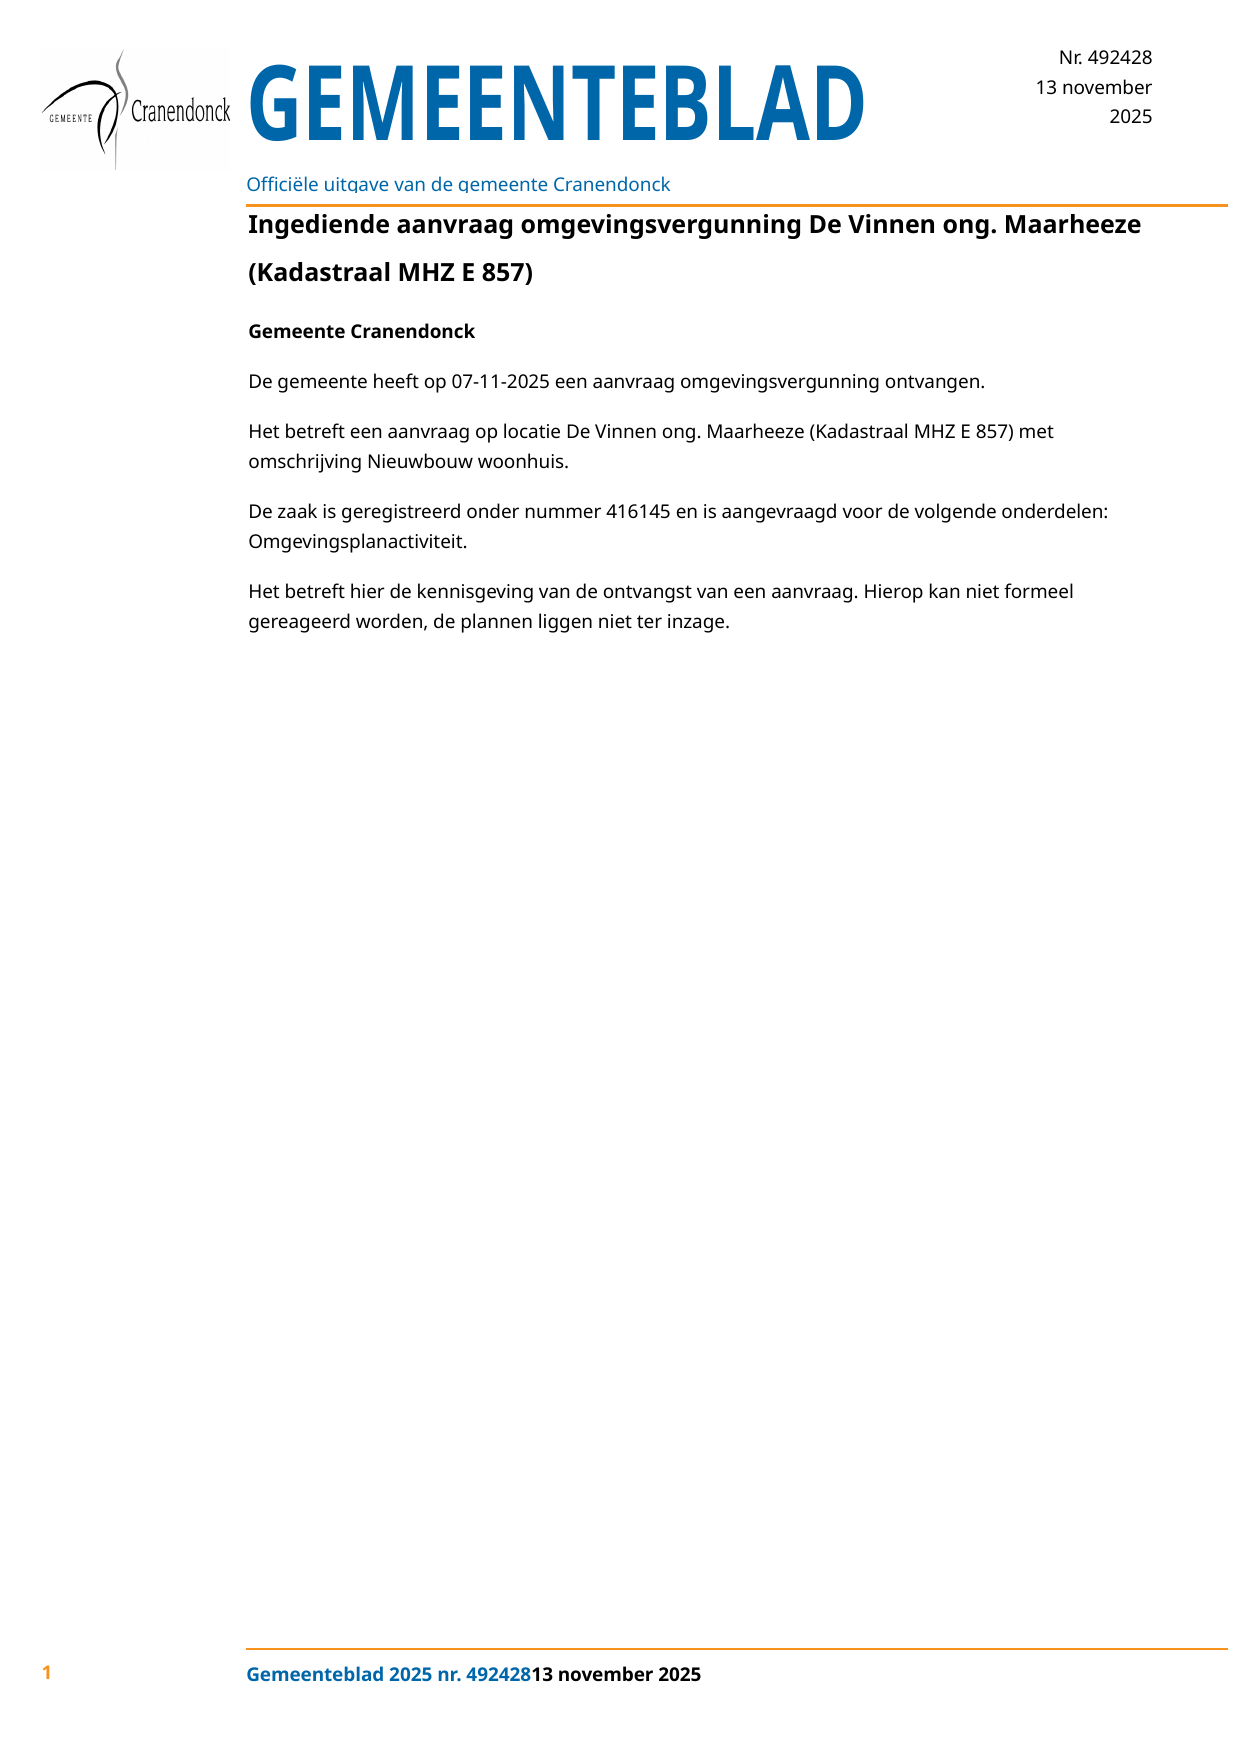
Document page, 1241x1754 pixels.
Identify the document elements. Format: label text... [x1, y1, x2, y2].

text De gemeente heeft op 07-11-2025 een aanvraag omgevingsvergunning ontvangen. [248, 368, 1152, 394]
text Ingediende aanvraag omgevingsvergunning De Vinnen ong. Maarheeze (Kadastraal MHZ E 857) [248, 207, 1152, 288]
picture [41, 47, 231, 172]
text Het betreft een aanvraag op locatie De Vinnen ong. Maarheeze (Kadastraal MHZ E 857) met omschrijving Nieuwbouw woonhuis. [248, 419, 1152, 474]
text Gemeente Cranendonck [248, 318, 1152, 344]
text Het betreft hier de kennisgeving van de ontvangst van een aanvraag. Hierop kan niet formeel gereageerd worden, de plannen liggen niet ter inzage. [248, 579, 1152, 634]
text De zaak is geregistreerd onder nummer 416145 en is aangevraagd voor de volgende onderdelen: Omgevingsplanactiviteit. [248, 499, 1152, 554]
